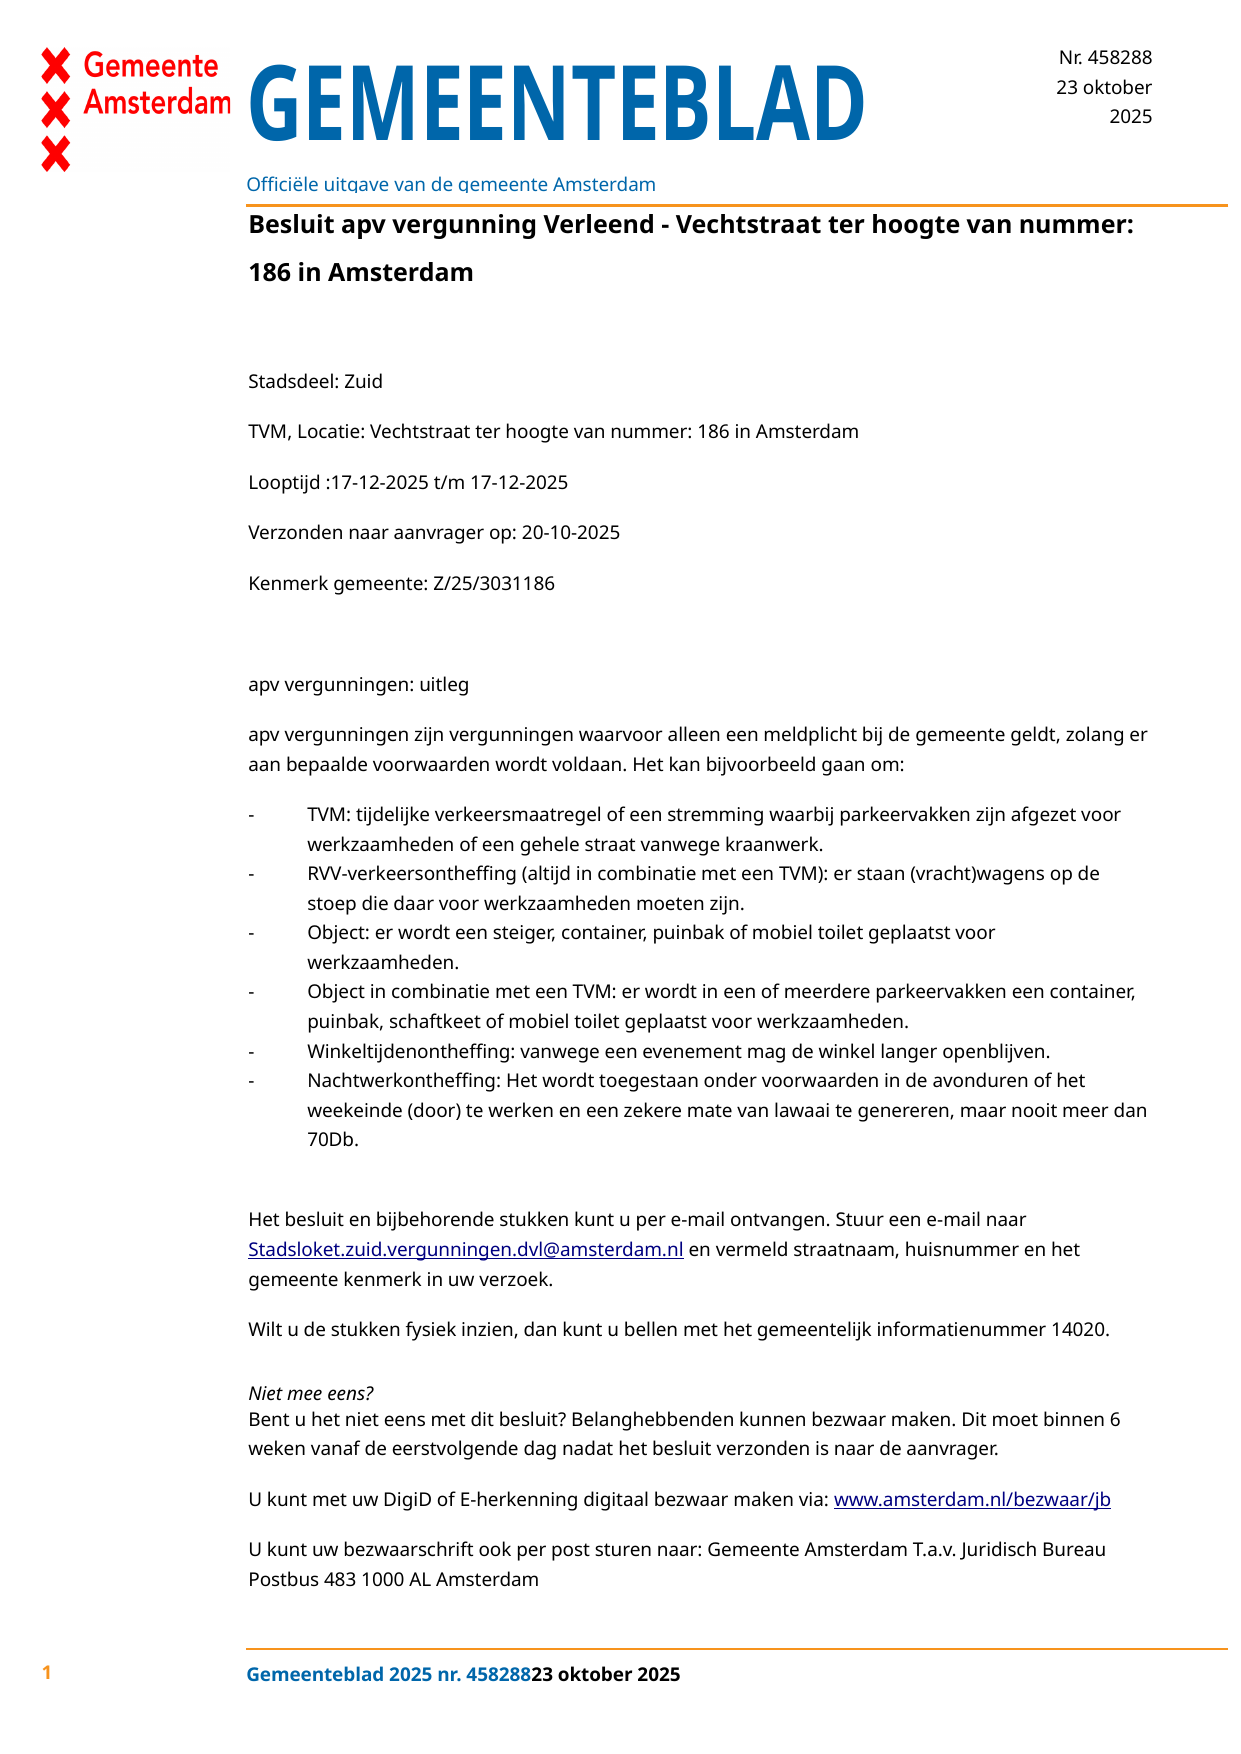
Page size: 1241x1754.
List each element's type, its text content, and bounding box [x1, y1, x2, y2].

text apv vergunningen: uitleg [248, 671, 1152, 697]
text Besluit apv vergunning Verleend - Vechtstraat ter hoogte van nummer: 186 in Amsterdam [248, 207, 1152, 288]
list Object in combinatie met een TVM: er wordt in een of meerdere parkeervakken een container, puinbak, schaftkeet of mobiel toilet geplaatst voor werkzaamheden. [248, 979, 1152, 1034]
list RVV-verkeersontheffing (altijd in combinatie met een TVM): er staan (vracht)wagens op de stoep die daar voor werkzaamheden moeten zijn. [248, 860, 1152, 916]
list Object: er wordt een steiger, container, puinbak of mobiel toilet geplaatst voor werkzaamheden. [248, 919, 1152, 975]
text U kunt met uw DigiD of E-herkenning digitaal bezwaar maken via: www.amsterdam.nl/bezwaar/jb [248, 1486, 1152, 1512]
text Stadsdeel: Zuid [248, 368, 1152, 394]
text U kunt uw bezwaarschrift ook per post sturen naar: Gemeente Amsterdam T.a.v. Juridisch Bureau Postbus 483 1000 AL Amsterdam [248, 1536, 1152, 1592]
text TVM, Locatie: Vechtstraat ter hoogte van nummer: 186 in Amsterdam [248, 419, 1152, 444]
text Looptijd :17-12-2025 t/m 17-12-2025 [248, 469, 1152, 495]
list TVM: tijdelijke verkeersmaatregel of een stremming waarbij parkeervakken zijn afgezet voor werkzaamheden of een gehele straat vanwege kraanwerk. [248, 801, 1152, 857]
text apv vergunningen zijn vergunningen waarvoor alleen een meldplicht bij de gemeente geldt, zolang er aan bepaalde voorwaarden wordt voldaan. Het kan bijvoorbeeld gaan om: [248, 721, 1152, 777]
text Wilt u de stukken fysiek inzien, dan kunt u bellen met het gemeentelijk informatienummer 14020. [248, 1316, 1152, 1342]
text Bent u het niet eens met dit besluit? Belanghebbenden kunnen bezwaar maken. Dit moet binnen 6 weken vanaf de eerstvolgende dag nadat het besluit verzonden is naar de aanvrager. [248, 1406, 1152, 1461]
picture [41, 47, 231, 172]
text Verzonden naar aanvrager op: 20-10-2025 [248, 519, 1152, 545]
list Winkeltijdenontheffing: vanwege een evenement mag de winkel langer openblijven. [248, 1038, 1152, 1064]
text Kenmerk gemeente: Z/25/3031186 [248, 570, 1152, 596]
list Nachtwerkontheffing: Het wordt toegestaan onder voorwaarden in de avonduren of het weekeinde (door) te werken en een zekere mate van lawaai te genereren, maar nooit meer dan 70Db. [248, 1067, 1152, 1152]
text Het besluit en bijbehorende stukken kunt u per e-mail ontvangen. Stuur een e-mail naar Stadsloket.zuid.vergunningen.dvl@amsterdam.nl en vermeld straatnaam, huisnummer en het gemeente kenmerk in uw verzoek. [248, 1207, 1152, 1292]
text Niet mee eens? [248, 1380, 1152, 1406]
